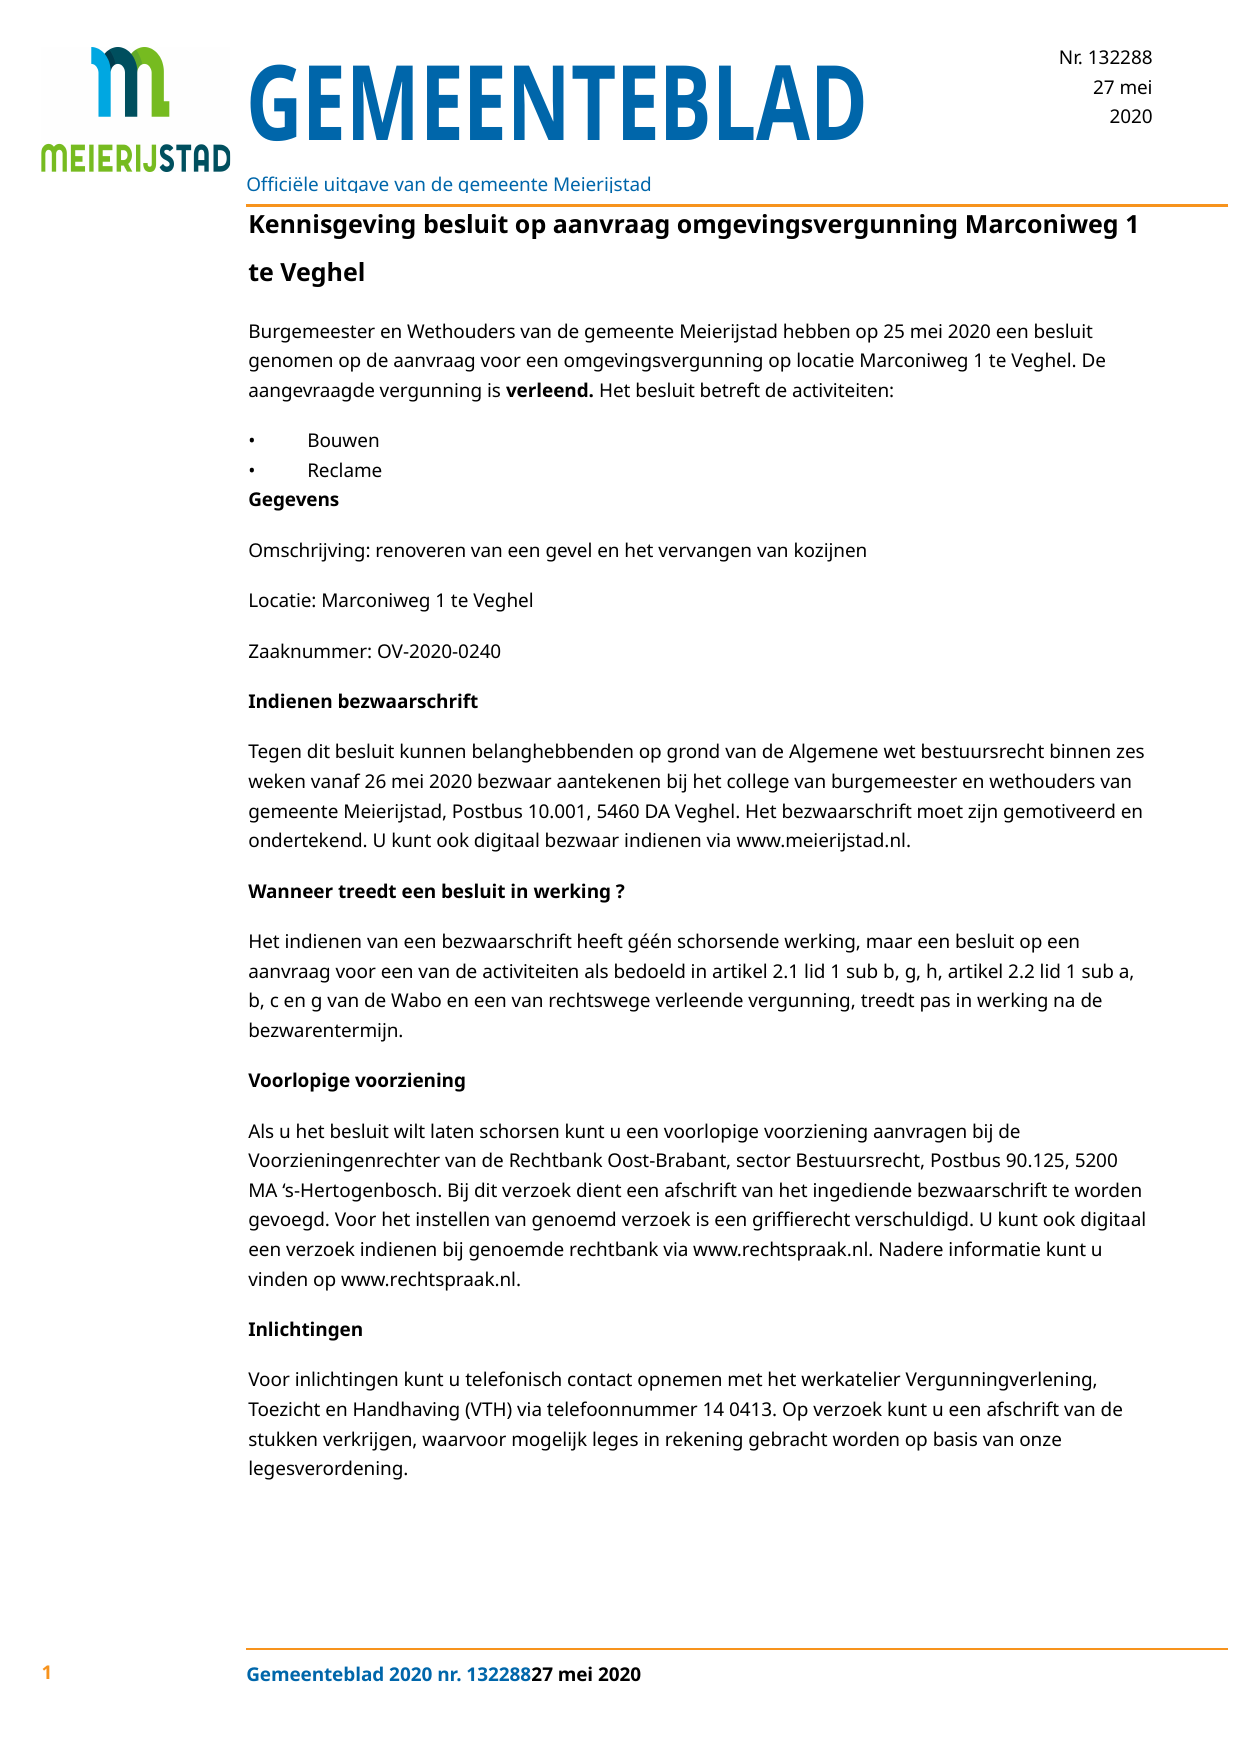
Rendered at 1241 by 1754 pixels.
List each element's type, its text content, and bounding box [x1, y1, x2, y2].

text Voorlopige voorziening [248, 1067, 1152, 1093]
text Burgemeester en Wethouders van de gemeente Meierijstad hebben op 25 mei 2020 een besluit genomen op de aanvraag voor een omgevingsvergunning op locatie Marconiweg 1 te Veghel. De aangevraagde vergunning is verleend. Het besluit betreft de activiteiten: [248, 318, 1152, 403]
list Reclame [248, 457, 1152, 483]
text Het indienen van een bezwaarschrift heeft géén schorsende werking, maar een besluit op een aanvraag voor een van de activiteiten als bedoeld in artikel 2.1 lid 1 sub b, g, h, artikel 2.2 lid 1 sub a, b, c en g van de Wabo en een van rechtswege verleende vergunning, treedt pas in werking na de bezwarentermijn. [248, 928, 1152, 1043]
text Locatie: Marconiweg 1 te Veghel [248, 587, 1152, 613]
picture [41, 47, 231, 172]
text Tegen dit besluit kunnen belanghebbenden op grond van de Algemene wet bestuursrecht binnen zes weken vanaf 26 mei 2020 bezwaar aantekenen bij het college van burgemeester en wethouders van gemeente Meierijstad, Postbus 10.001, 5460 DA Veghel. Het bezwaarschrift moet zijn gemotiveerd en ondertekend. U kunt ook digitaal bezwaar indienen via www.meierijstad.nl. [248, 739, 1152, 853]
list Bouwen [248, 427, 1152, 453]
text Gegevens [248, 487, 1152, 512]
text Omschrijving: renoveren van een gevel en het vervangen van kozijnen [248, 537, 1152, 563]
text Kennisgeving besluit op aanvraag omgevingsvergunning Marconiweg 1 te Veghel [248, 207, 1152, 288]
text Als u het besluit wilt laten schorsen kunt u een voorlopige voorziening aanvragen bij de Voorzieningenrechter van de Rechtbank Oost-Brabant, sector Bestuursrecht, Postbus 90.125, 5200 MA ‘s-Hertogenbosch. Bij dit verzoek dient een afschrift van het ingediende bezwaarschrift te worden gevoegd. Voor het instellen van genoemd verzoek is een griffierecht verschuldigd. U kunt ook digitaal een verzoek indienen bij genoemde rechtbank via www.rechtspraak.nl. Nadere informatie kunt u vinden op www.rechtspraak.nl. [248, 1118, 1152, 1292]
text Wanneer treedt een besluit in werking ? [248, 878, 1152, 904]
text Indienen bezwaarschrift [248, 688, 1152, 714]
text Zaaknummer: OV-2020-0240 [248, 638, 1152, 664]
text Voor inlichtingen kunt u telefonisch contact opnemen met het werkatelier Vergunningverlening, Toezicht en Handhaving (VTH) via telefoonnummer 14 0413. Op verzoek kunt u een afschrift van de stukken verkrijgen, waarvoor mogelijk leges in rekening gebracht worden op basis van onze legesverordening. [248, 1367, 1152, 1481]
text Inlichtingen [248, 1316, 1152, 1342]
